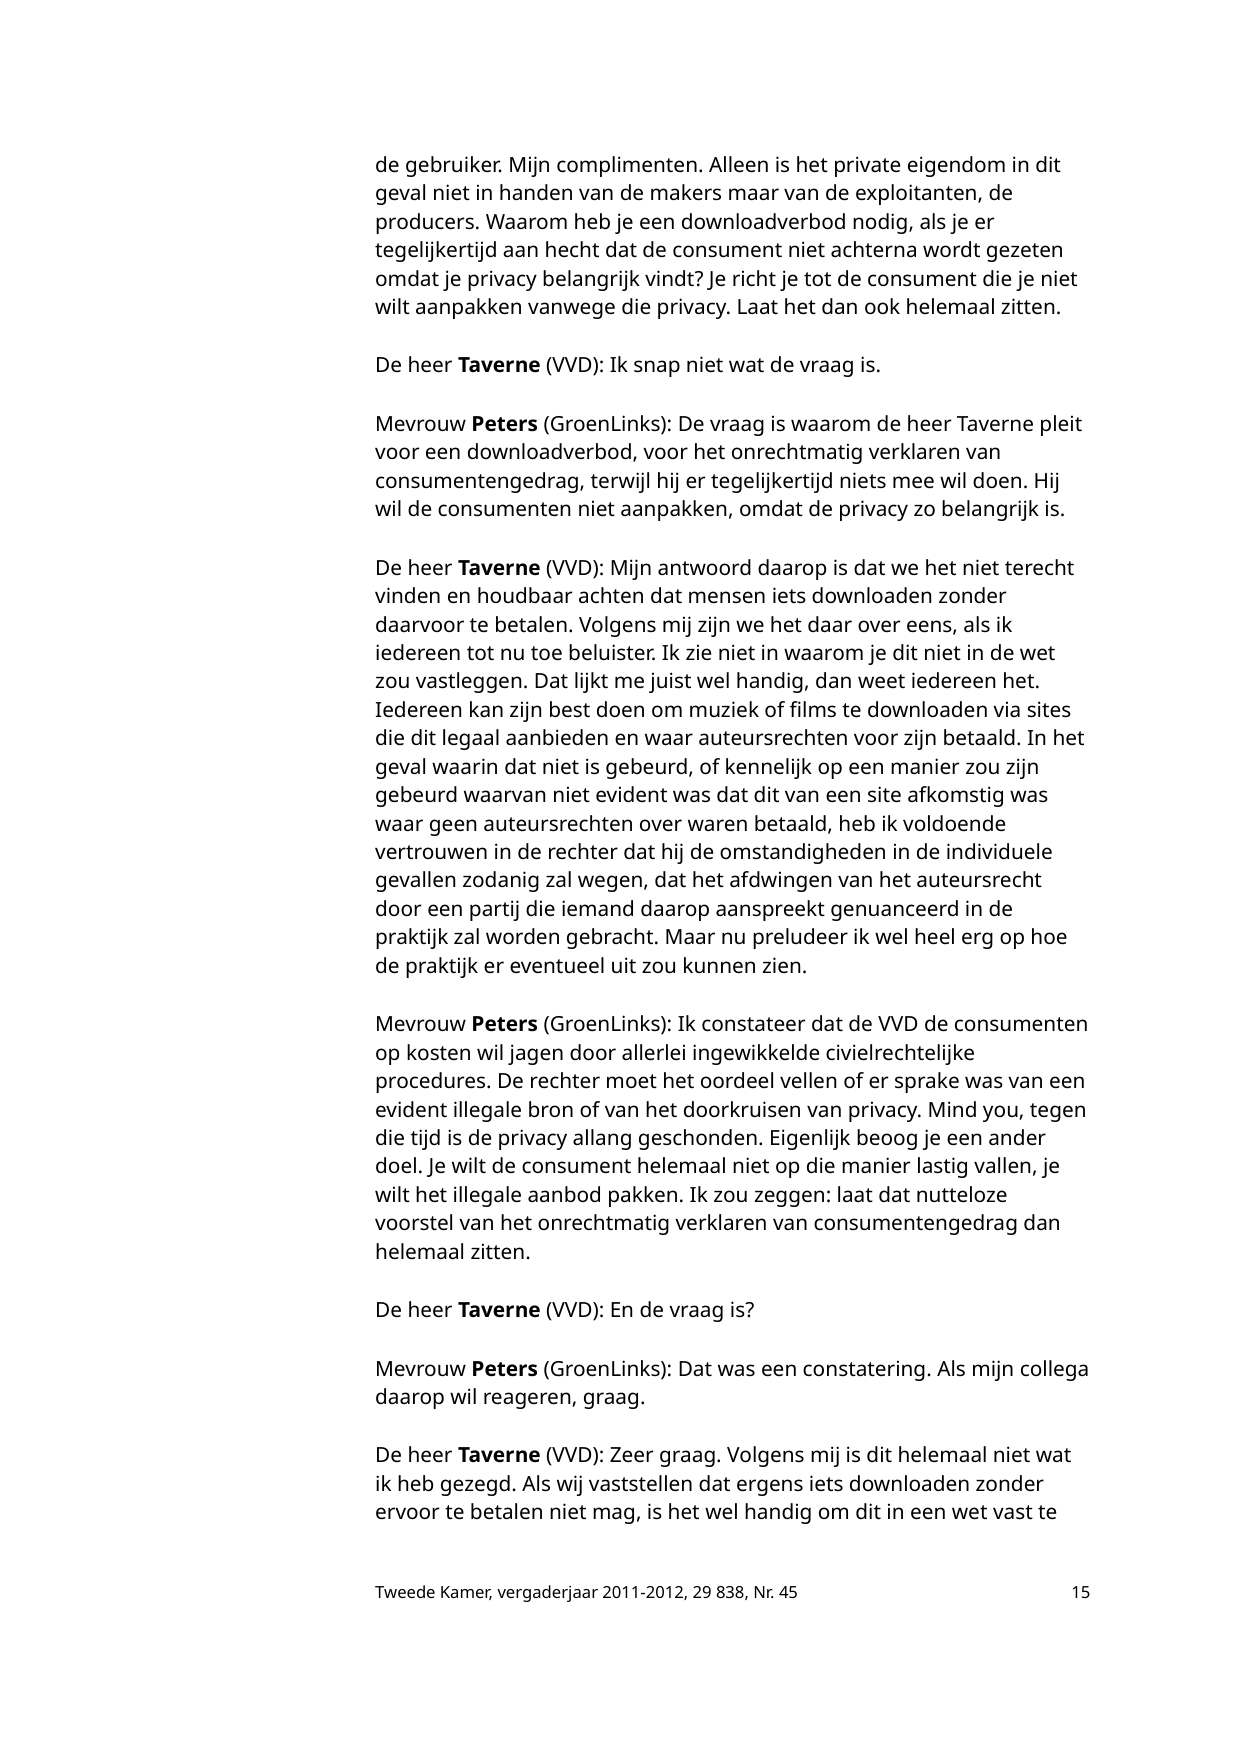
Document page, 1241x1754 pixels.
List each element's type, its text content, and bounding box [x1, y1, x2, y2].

text De heer Taverne (VVD): Zeer graag. Volgens mij is dit helemaal niet wat ik heb gezegd. Als wij vaststellen dat ergens iets downloaden zonder ervoor te betalen niet mag, is het wel handig om dit in een wet vast te [375, 1441, 1090, 1526]
text De heer Taverne (VVD): Ik snap niet wat de vraag is. [375, 351, 1090, 379]
text De heer Taverne (VVD): Mijn antwoord daarop is dat we het niet terecht vinden en houdbaar achten dat mensen iets downloaden zonder daarvoor te betalen. Volgens mij zijn we het daar over eens, als ik iedereen tot nu toe beluister. Ik zie niet in waarom je dit niet in de wet zou vastleggen. Dat lijkt me juist wel handig, dan weet iedereen het. Iedereen kan zijn best doen om muziek of films te downloaden via sites die dit legaal aanbieden en waar auteursrechten voor zijn betaald. In het geval waarin dat niet is gebeurd, of kennelijk op een manier zou zijn gebeurd waarvan niet evident was dat dit van een site afkomstig was waar geen auteursrechten over waren betaald, heb ik voldoende vertrouwen in de rechter dat hij de omstandigheden in de individuele gevallen zodanig zal wegen, dat het afdwingen van het auteursrecht door een partij die iemand daarop aanspreekt genuanceerd in de praktijk zal worden gebracht. Maar nu preludeer ik wel heel erg op hoe de praktijk er eventueel uit zou kunnen zien. [375, 553, 1090, 979]
text Mevrouw Peters (GroenLinks): Dat was een constatering. Als mijn collega daarop wil reageren, graag. [375, 1354, 1090, 1411]
text De heer Taverne (VVD): En de vraag is? [375, 1295, 1090, 1324]
text Mevrouw Peters (GroenLinks): De vraag is waarom de heer Taverne pleit voor een downloadverbod, voor het onrechtmatig verklaren van consumentengedrag, terwijl hij er tegelijkertijd niets mee wil doen. Hij wil de consumenten niet aanpakken, omdat de privacy zo belangrijk is. [375, 409, 1090, 523]
text de gebruiker. Mijn complimenten. Alleen is het private eigendom in dit geval niet in handen van de makers maar van de exploitanten, de producers. Waarom heb je een downloadverbod nodig, als je er tegelijkertijd aan hecht dat de consument niet achterna wordt gezeten omdat je privacy belangrijk vindt? Je richt je tot de consument die je niet wilt aanpakken vanwege die privacy. Laat het dan ook helemaal zitten. [375, 150, 1090, 321]
text Mevrouw Peters (GroenLinks): Ik constateer dat de VVD de consumenten op kosten wil jagen door allerlei ingewikkelde civielrechtelijke procedures. De rechter moet het oordeel vellen of er sprake was van een evident illegale bron of van het doorkruisen van privacy. Mind you, tegen die tijd is de privacy allang geschonden. Eigenlijk beoog je een ander doel. Je wilt de consument helemaal niet op die manier lastig vallen, je wilt het illegale aanbod pakken. Ik zou zeggen: laat dat nutteloze voorstel van het onrechtmatig verklaren van consumentengedrag dan helemaal zitten. [375, 1009, 1090, 1265]
